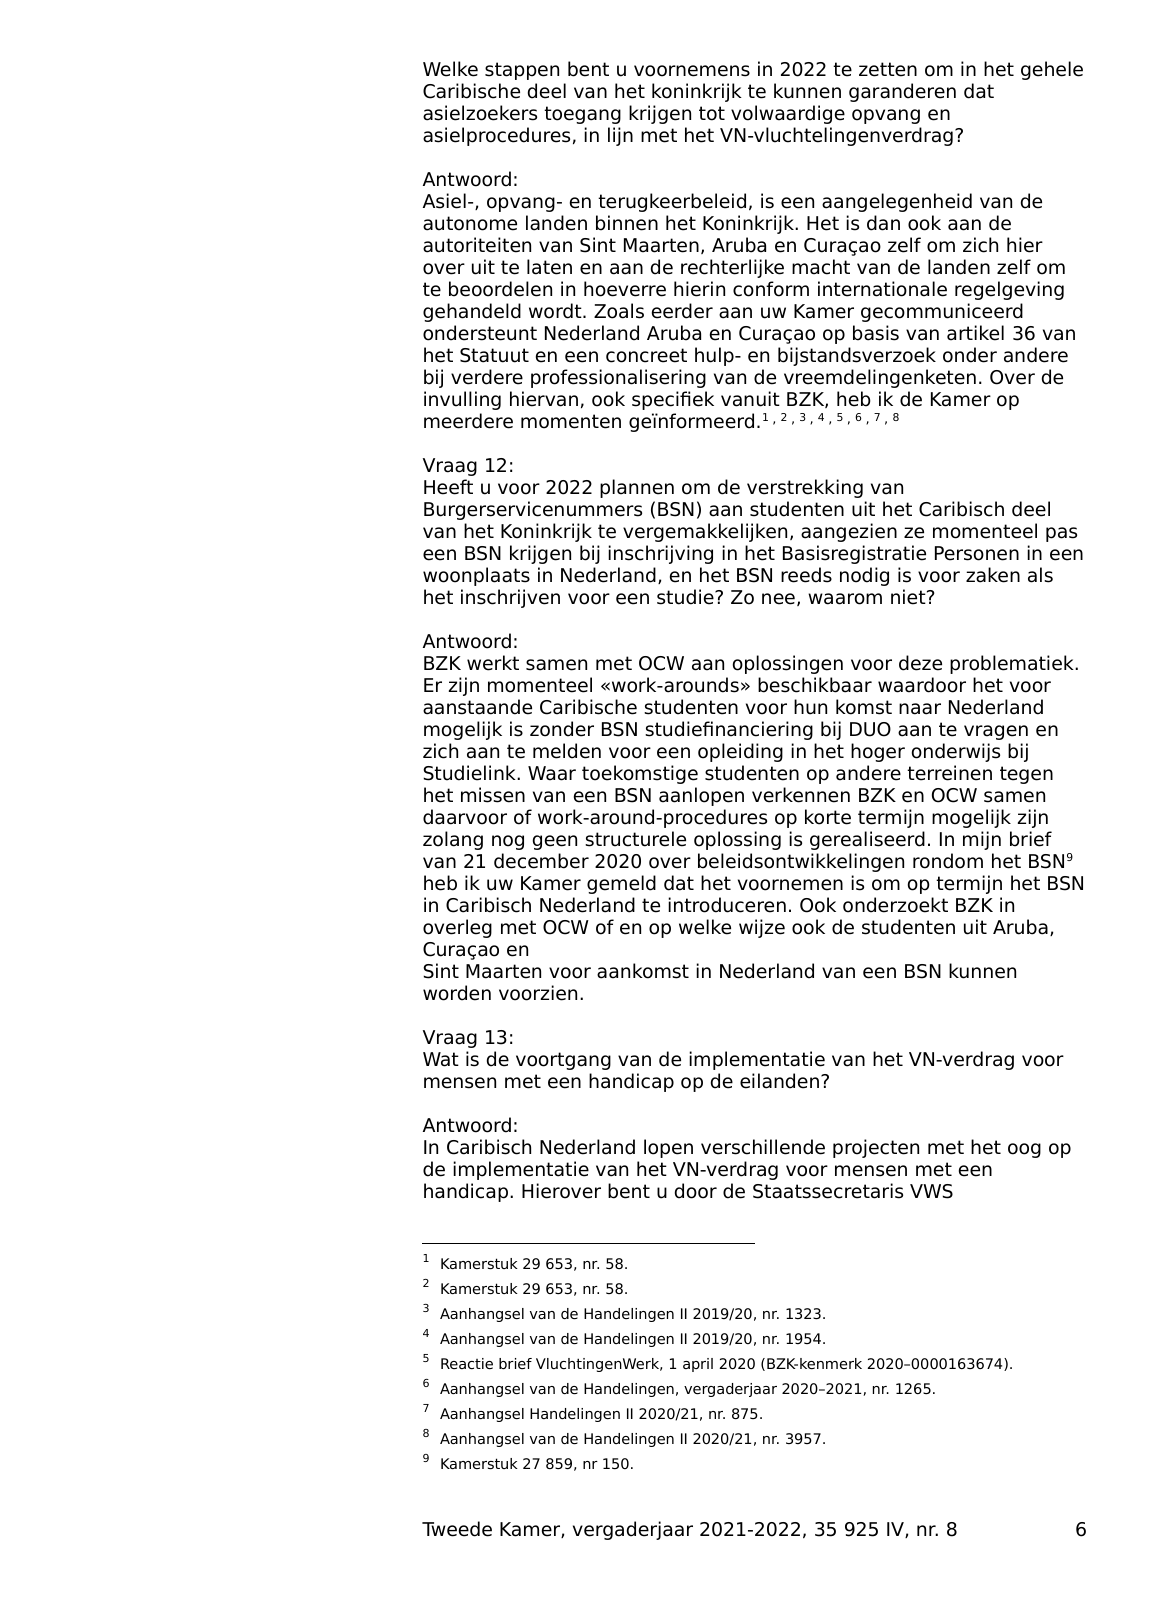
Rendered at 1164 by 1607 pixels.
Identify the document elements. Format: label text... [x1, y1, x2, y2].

text Aanhangsel van de Handelingen, vergaderjaar 2020–2021, nr. 1265. [422, 1377, 1087, 1399]
text Kamerstuk 27 859, nr 150. [422, 1452, 1087, 1474]
text Antwoord: [422, 631, 1087, 653]
text BZK werkt samen met OCW aan oplossingen voor deze problematiek. Er zijn momenteel «work-arounds» beschikbaar waardoor het voor aanstaande Caribische studenten voor hun komst naar Nederland mogelijk is zonder BSN studiefinanciering bij DUO aan te vragen en zich aan te melden voor een opleiding in het hoger onderwijs bij Studielink. Waar toekomstige studenten op andere terreinen tegen het missen van een BSN aanlopen verkennen BZK en OCW samen daarvoor of work-around-procedures op korte termijn mogelijk zijn zolang nog geen structurele oplossing is gerealiseerd. In mijn brief van 21 december 2020 over beleidsontwikkelingen rondom het BSN heb ik uw Kamer gemeld dat het voornemen is om op termijn het BSN in Caribisch Nederland te introduceren. Ook onderzoekt BZK in overleg met OCW of en op welke wijze ook de studenten uit Aruba, Curaçao en [422, 653, 1087, 961]
text Asiel-, opvang- en terugkeerbeleid, is een aangelegenheid van de autonome landen binnen het Koninkrijk. Het is dan ook aan de autoriteiten van Sint Maarten, Aruba en Curaçao zelf om zich hier over uit te laten en aan de rechterlijke macht van de landen zelf om te beoordelen in hoeverre hierin conform internationale regelgeving gehandeld wordt. Zoals eerder aan uw Kamer gecommuniceerd ondersteunt Nederland Aruba en Curaçao op basis van artikel 36 van het Statuut en een concreet hulp- en bijstandsverzoek onder andere bij verdere professionalisering van de vreemdelingenketen. Over de invulling hiervan, ook specifiek vanuit BZK, heb ik de Kamer op meerdere momenten geïnformeerd., , , , , , , [422, 191, 1087, 433]
text Kamerstuk 29 653, nr. 58. [422, 1277, 1087, 1299]
text Heeft u voor 2022 plannen om de verstrekking van Burgerservicenummers (BSN) aan studenten uit het Caribisch deel van het Koninkrijk te vergemakkelijken, aangezien ze momenteel pas een BSN krijgen bij inschrijving in het Basisregistratie Personen in een woonplaats in Nederland, en het BSN reeds nodig is voor zaken als het inschrijven voor een studie? Zo nee, waarom niet? [422, 477, 1087, 609]
text Reactie brief VluchtingenWerk, 1 april 2020 (BZK-kenmerk 2020–0000163674). [422, 1352, 1087, 1374]
text Sint Maarten voor aankomst in Nederland van een BSN kunnen worden voorzien. [422, 961, 1087, 1005]
text Antwoord: [422, 169, 1087, 191]
text Aanhangsel van de Handelingen II 2020/21, nr. 3957. [422, 1427, 1087, 1449]
text Vraag 13: [422, 1027, 1087, 1049]
text Welke stappen bent u voornemens in 2022 te zetten om in het gehele Caribische deel van het koninkrijk te kunnen garanderen dat asielzoekers toegang krijgen tot volwaardige opvang en asielprocedures, in lijn met het VN-vluchtelingenverdrag? [422, 59, 1087, 147]
text Kamerstuk 29 653, nr. 58. [422, 1252, 1087, 1274]
text Wat is de voortgang van de implementatie van het VN-verdrag voor mensen met een handicap op de eilanden? [422, 1049, 1087, 1093]
text Aanhangsel van de Handelingen II 2019/20, nr. 1323. [422, 1302, 1087, 1324]
text Aanhangsel van de Handelingen II 2019/20, nr. 1954. [422, 1327, 1087, 1349]
text Antwoord: [422, 1115, 1087, 1137]
text Vraag 12: [422, 455, 1087, 477]
text In Caribisch Nederland lopen verschillende projecten met het oog op de implementatie van het VN-verdrag voor mensen met een handicap. Hierover bent u door de Staatssecretaris VWS [422, 1137, 1087, 1203]
text Aanhangsel Handelingen II 2020/21, nr. 875. [422, 1402, 1087, 1424]
